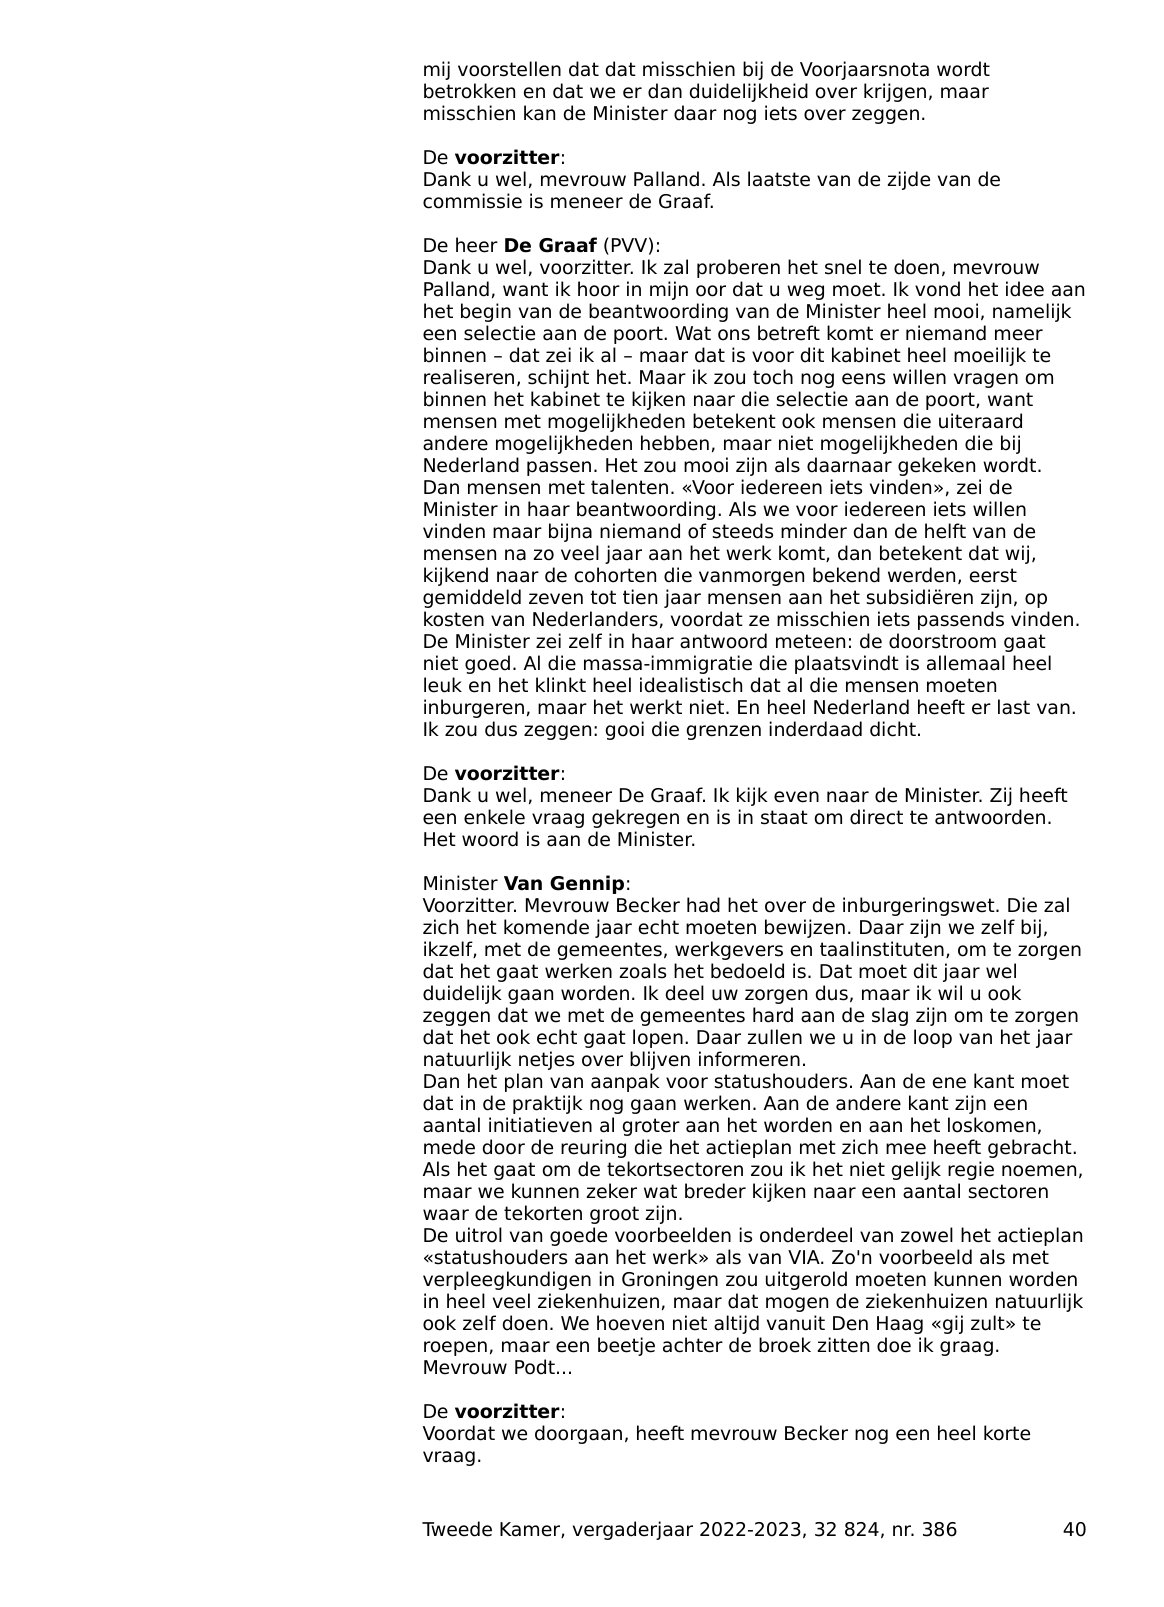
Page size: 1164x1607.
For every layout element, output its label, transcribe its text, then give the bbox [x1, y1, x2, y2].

text Dan mensen met talenten. «Voor iedereen iets vinden», zei de Minister in haar beantwoording. Als we voor iedereen iets willen vinden maar bijna niemand of steeds minder dan de helft van de mensen na zo veel jaar aan het werk komt, dan betekent dat wij, kijkend naar de cohorten die vanmorgen bekend werden, eerst gemiddeld zeven tot tien jaar mensen aan het subsidiëren zijn, op kosten van Nederlanders, voordat ze misschien iets passends vinden. De Minister zei zelf in haar antwoord meteen: de doorstroom gaat niet goed. Al die massa-immigratie die plaatsvindt is allemaal heel leuk en het klinkt heel idealistisch dat al die mensen moeten inburgeren, maar het werkt niet. En heel Nederland heeft er last van. Ik zou dus zeggen: gooi die grenzen inderdaad dicht. [422, 477, 1087, 741]
text Voorzitter. Mevrouw Becker had het over de inburgeringswet. Die zal zich het komende jaar echt moeten bewijzen. Daar zijn we zelf bij, ikzelf, met de gemeentes, werkgevers en taalinstituten, om te zorgen dat het gaat werken zoals het bedoeld is. Dat moet dit jaar wel duidelijk gaan worden. Ik deel uw zorgen dus, maar ik wil u ook zeggen dat we met de gemeentes hard aan de slag zijn om te zorgen dat het ook echt gaat lopen. Daar zullen we u in de loop van het jaar natuurlijk netjes over blijven informeren. [422, 895, 1087, 1071]
text mij voorstellen dat dat misschien bij de Voorjaarsnota wordt betrokken en dat we er dan duidelijkheid over krijgen, maar misschien kan de Minister daar nog iets over zeggen. [422, 59, 1087, 125]
text Minister Van Gennip: [422, 873, 1087, 895]
text Dank u wel, voorzitter. Ik zal proberen het snel te doen, mevrouw Palland, want ik hoor in mijn oor dat u weg moet. Ik vond het idee aan het begin van de beantwoording van de Minister heel mooi, namelijk een selectie aan de poort. Wat ons betreft komt er niemand meer binnen – dat zei ik al – maar dat is voor dit kabinet heel moeilijk te realiseren, schijnt het. Maar ik zou toch nog eens willen vragen om binnen het kabinet te kijken naar die selectie aan de poort, want mensen met mogelijkheden betekent ook mensen die uiteraard andere mogelijkheden hebben, maar niet mogelijkheden die bij Nederland passen. Het zou mooi zijn als daarnaar gekeken wordt. [422, 257, 1087, 477]
text Voordat we doorgaan, heeft mevrouw Becker nog een heel korte vraag. [422, 1423, 1087, 1467]
text Als het gaat om de tekortsectoren zou ik het niet gelijk regie noemen, maar we kunnen zeker wat breder kijken naar een aantal sectoren waar de tekorten groot zijn. [422, 1159, 1087, 1225]
text De voorzitter: [422, 1401, 1087, 1423]
text De heer De Graaf (PVV): [422, 235, 1087, 257]
text Dan het plan van aanpak voor statushouders. Aan de ene kant moet dat in de praktijk nog gaan werken. Aan de andere kant zijn een aantal initiatieven al groter aan het worden en aan het loskomen, mede door de reuring die het actieplan met zich mee heeft gebracht. [422, 1071, 1087, 1159]
text De voorzitter: [422, 147, 1087, 169]
text Mevrouw Podt... [422, 1357, 1087, 1379]
text Dank u wel, mevrouw Palland. Als laatste van de zijde van de commissie is meneer de Graaf. [422, 169, 1087, 213]
text De uitrol van goede voorbeelden is onderdeel van zowel het actieplan «statushouders aan het werk» als van VIA. Zo'n voorbeeld als met verpleegkundigen in Groningen zou uitgerold moeten kunnen worden in heel veel ziekenhuizen, maar dat mogen de ziekenhuizen natuurlijk ook zelf doen. We hoeven niet altijd vanuit Den Haag «gij zult» te roepen, maar een beetje achter de broek zitten doe ik graag. [422, 1225, 1087, 1357]
text Dank u wel, meneer De Graaf. Ik kijk even naar de Minister. Zij heeft een enkele vraag gekregen en is in staat om direct te antwoorden. Het woord is aan de Minister. [422, 785, 1087, 851]
text De voorzitter: [422, 763, 1087, 785]
